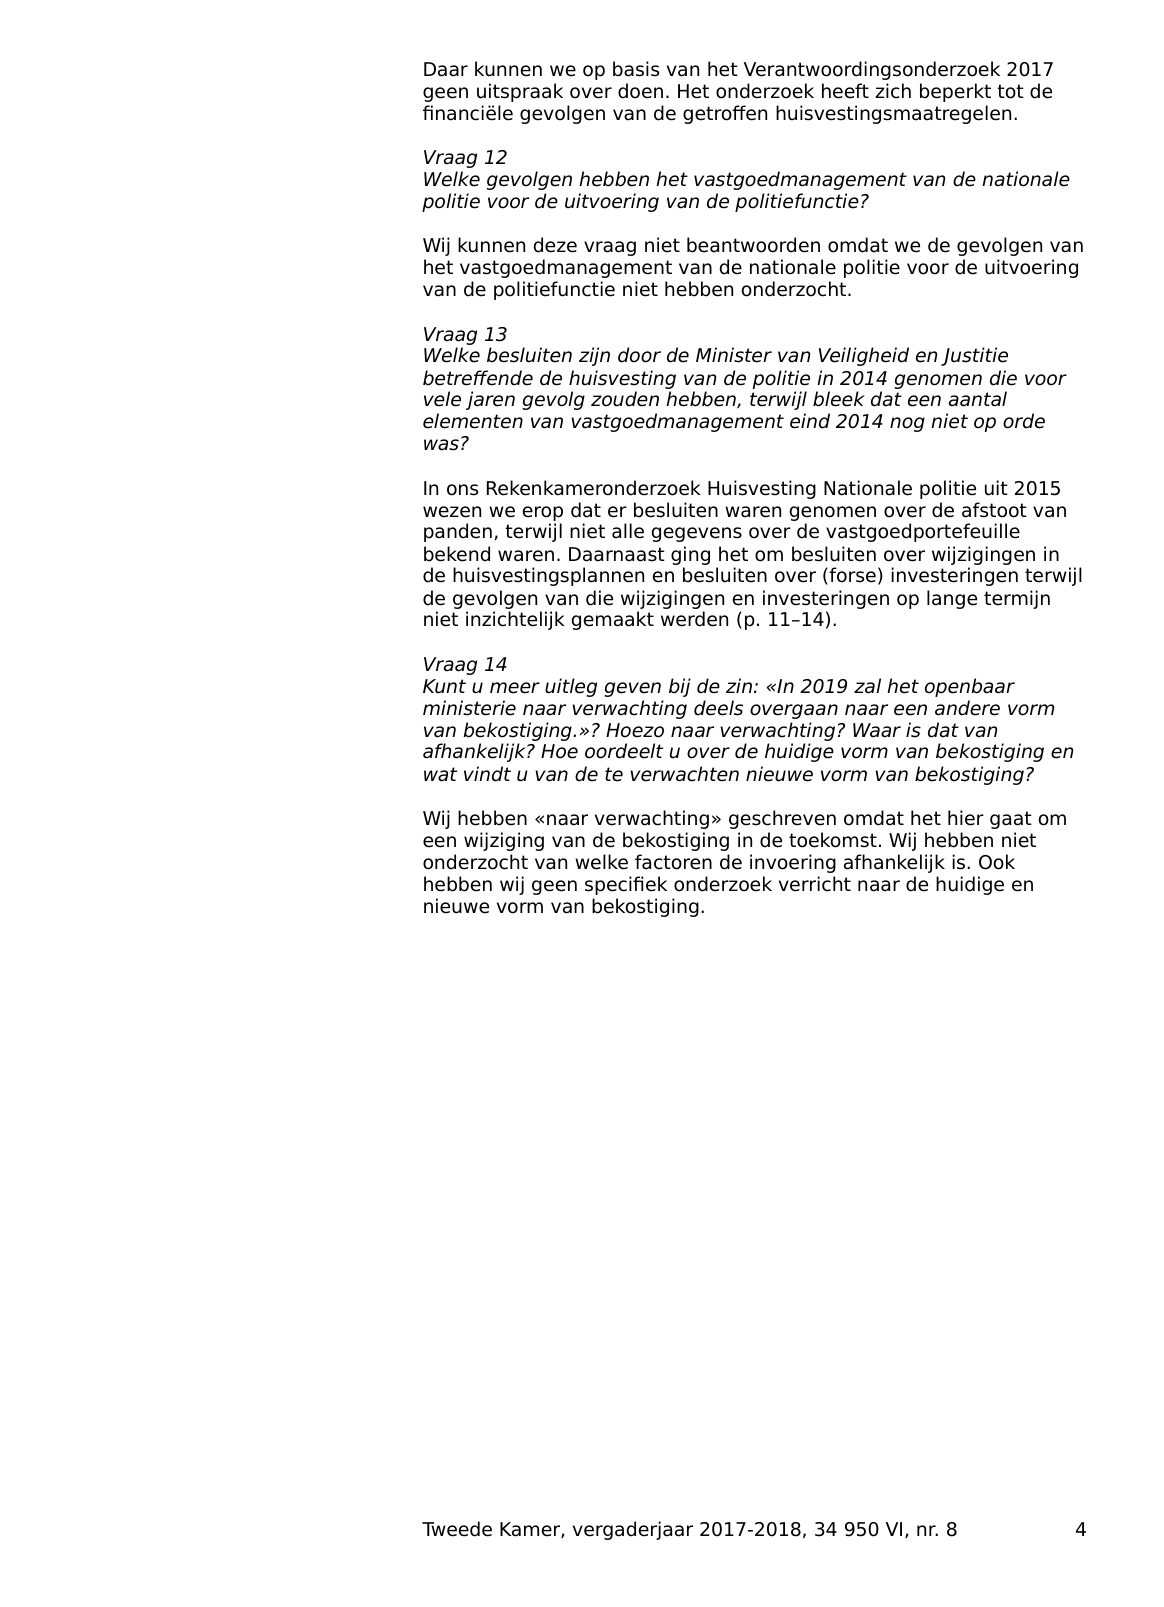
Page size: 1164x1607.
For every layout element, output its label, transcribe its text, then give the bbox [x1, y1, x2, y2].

text Vraag 12 [422, 147, 1087, 169]
text Wij hebben «naar verwachting» geschreven omdat het hier gaat om een wijziging van de bekostiging in de toekomst. Wij hebben niet onderzocht van welke factoren de invoering afhankelijk is. Ook hebben wij geen specifiek onderzoek verricht naar de huidige en nieuwe vorm van bekostiging. [422, 808, 1087, 917]
text Daar kunnen we op basis van het Verantwoordingsonderzoek 2017 geen uitspraak over doen. Het onderzoek heeft zich beperkt tot de financiële gevolgen van de getroffen huisvestingsmaatregelen. [422, 59, 1087, 125]
text Wij kunnen deze vraag niet beantwoorden omdat we de gevolgen van het vastgoedmanagement van de nationale politie voor de uitvoering van de politiefunctie niet hebben onderzocht. [422, 235, 1087, 301]
text Vraag 13 [422, 323, 1087, 345]
text Kunt u meer uitleg geven bij de zin: «In 2019 zal het openbaar ministerie naar verwachting deels overgaan naar een andere vorm van bekostiging.»? Hoezo naar verwachting? Waar is dat van afhankelijk? Hoe oordeelt u over de huidige vorm van bekostiging en wat vindt u van de te verwachten nieuwe vorm van bekostiging? [422, 676, 1087, 785]
text Welke besluiten zijn door de Minister van Veiligheid en Justitie betreffende de huisvesting van de politie in 2014 genomen die voor vele jaren gevolg zouden hebben, terwijl bleek dat een aantal elementen van vastgoedmanagement eind 2014 nog niet op orde was? [422, 345, 1087, 455]
text In ons Rekenkameronderzoek Huisvesting Nationale politie uit 2015 wezen we erop dat er besluiten waren genomen over de afstoot van panden, terwijl niet alle gegevens over de vastgoedportefeuille bekend waren. Daarnaast ging het om besluiten over wijzigingen in de huisvestingsplannen en besluiten over (forse) investeringen terwijl de gevolgen van die wijzigingen en investeringen op lange termijn niet inzichtelijk gemaakt werden (p. 11–14). [422, 477, 1087, 631]
text Welke gevolgen hebben het vastgoedmanagement van de nationale politie voor de uitvoering van de politiefunctie? [422, 169, 1087, 213]
text Vraag 14 [422, 653, 1087, 676]
